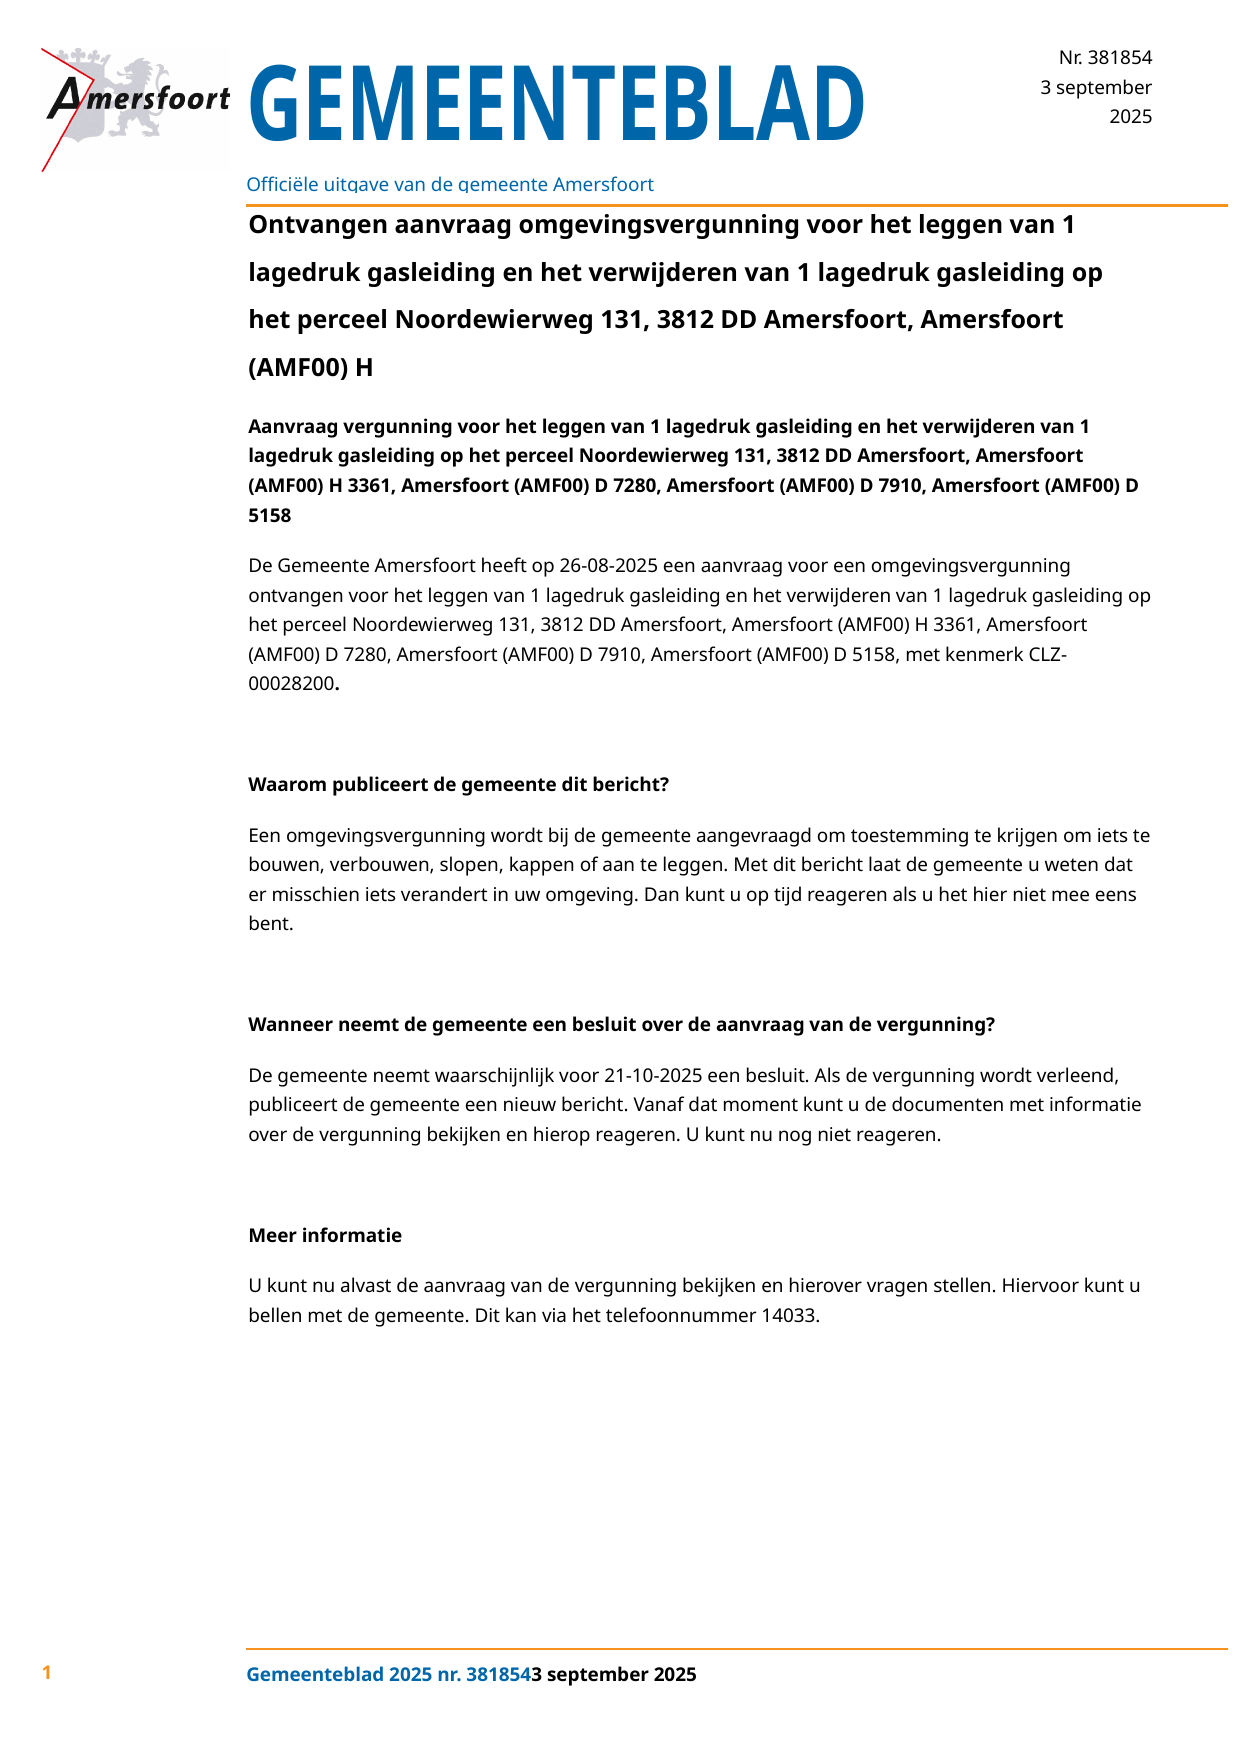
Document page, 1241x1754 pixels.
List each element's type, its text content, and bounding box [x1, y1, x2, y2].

text Aanvraag vergunning voor het leggen van 1 lagedruk gasleiding en het verwijderen van 1 lagedruk gasleiding op het perceel Noordewierweg 131, 3812 DD Amersfoort, Amersfoort (AMF00) H 3361, Amersfoort (AMF00) D 7280, Amersfoort (AMF00) D 7910, Amersfoort (AMF00) D 5158 [248, 413, 1152, 528]
text Meer informatie [248, 1222, 1152, 1248]
text Ontvangen aanvraag omgevingsvergunning voor het leggen van 1 lagedruk gasleiding en het verwijderen van 1 lagedruk gasleiding op het perceel Noordewierweg 131, 3812 DD Amersfoort, Amersfoort (AMF00) H [248, 207, 1152, 384]
text De Gemeente Amersfoort heeft op 26-08-2025 een aanvraag voor een omgevingsvergunning ontvangen voor het leggen van 1 lagedruk gasleiding en het verwijderen van 1 lagedruk gasleiding op het perceel Noordewierweg 131, 3812 DD Amersfoort, Amersfoort (AMF00) H 3361, Amersfoort (AMF00) D 7280, Amersfoort (AMF00) D 7910, Amersfoort (AMF00) D 5158, met kenmerk CLZ-00028200. [248, 552, 1152, 696]
picture [41, 47, 231, 172]
text Een omgevingsvergunning wordt bij de gemeente aangevraagd om toestemming te krijgen om iets te bouwen, verbouwen, slopen, kappen of aan te leggen. Met dit bericht laat de gemeente u weten dat er misschien iets verandert in uw omgeving. Dan kunt u op tijd reageren als u het hier niet mee eens bent. [248, 822, 1152, 936]
text Waarom publiceert de gemeente dit bericht? [248, 771, 1152, 797]
text U kunt nu alvast de aanvraag van de vergunning bekijken en hierover vragen stellen. Hiervoor kunt u bellen met de gemeente. Dit kan via het telefoonnummer 14033. [248, 1272, 1152, 1328]
text De gemeente neemt waarschijnlijk voor 21-10-2025 een besluit. Als de vergunning wordt verleend, publiceert de gemeente een nieuw bericht. Vanaf dat moment kunt u de documenten met informatie over de vergunning bekijken en hierop reageren. U kunt nu nog niet reageren. [248, 1062, 1152, 1147]
text Wanneer neemt de gemeente een besluit over de aanvraag van de vergunning? [248, 1011, 1152, 1037]
